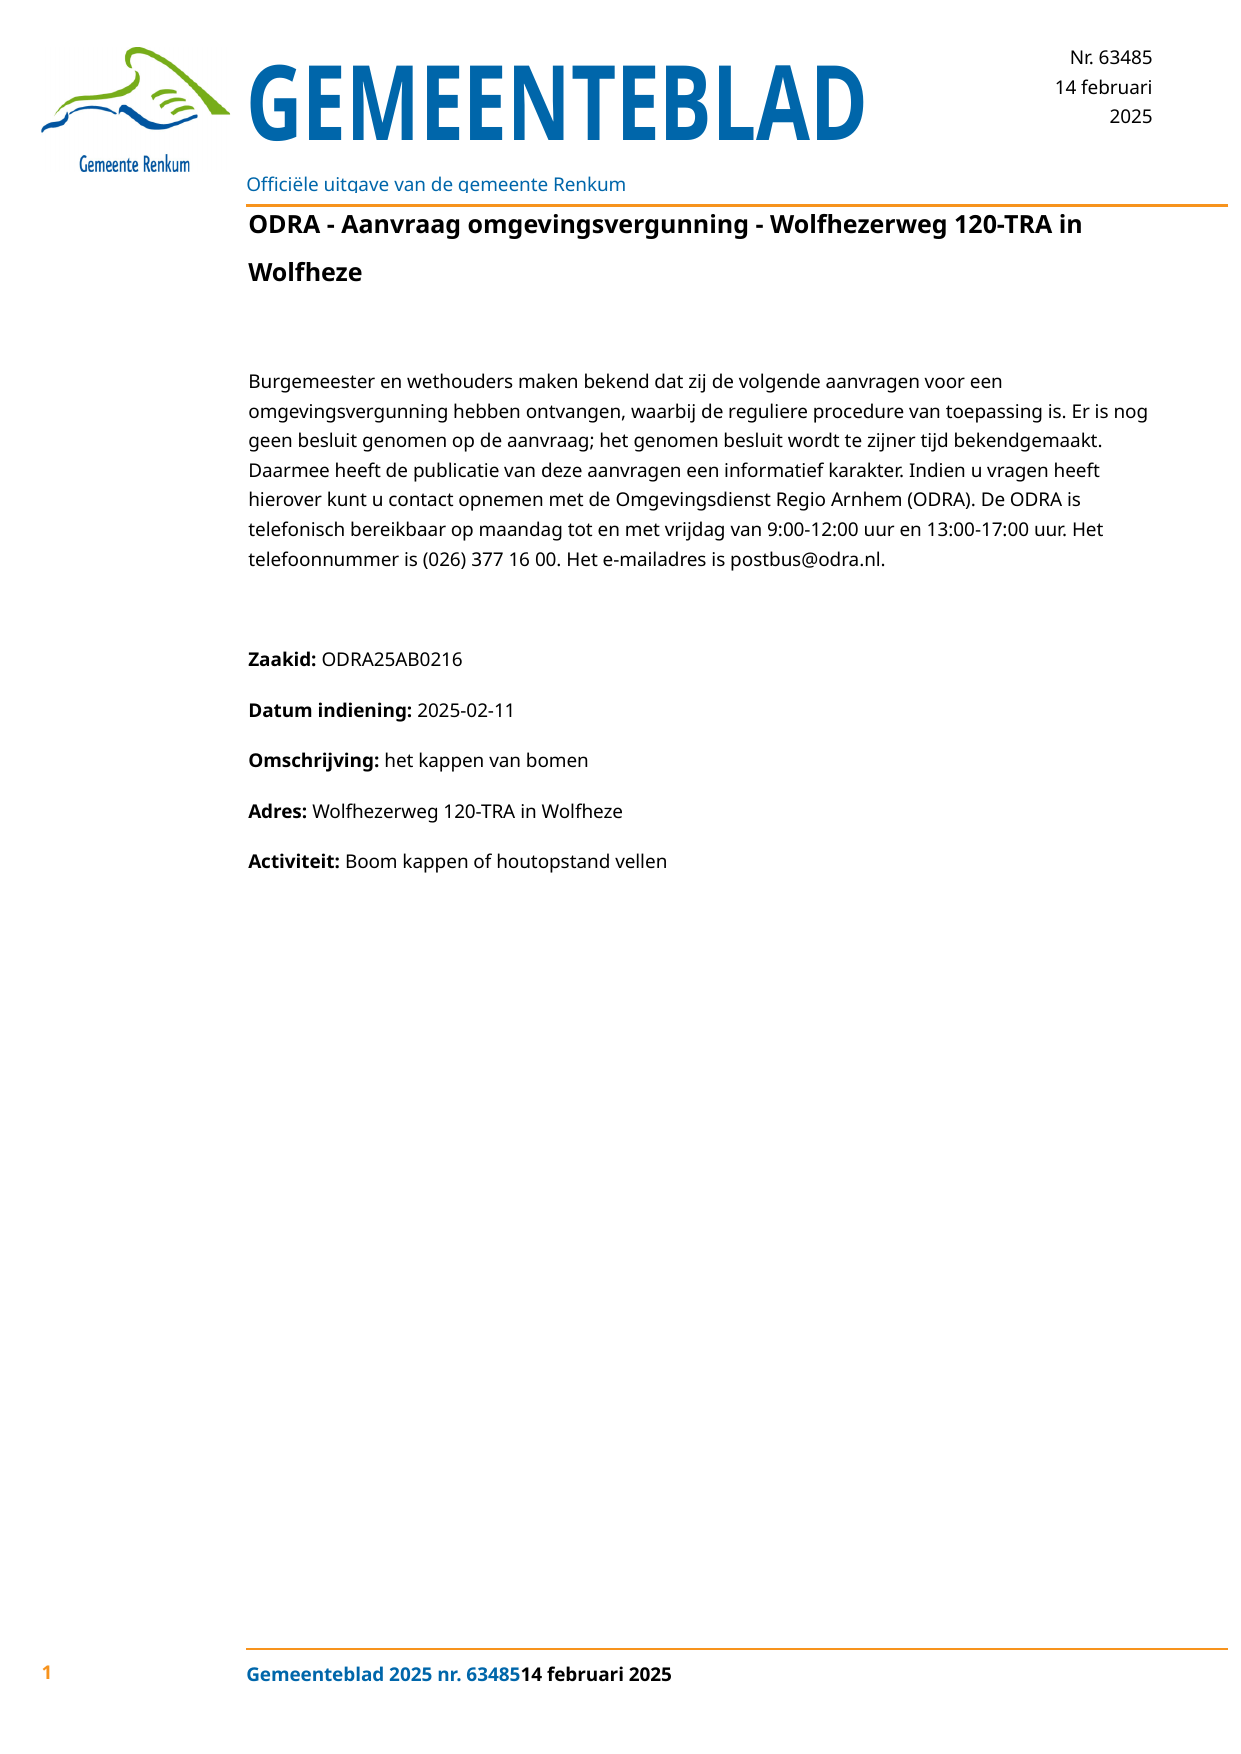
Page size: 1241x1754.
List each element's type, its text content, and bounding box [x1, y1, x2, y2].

text Zaakid: ODRA25AB0216 [248, 647, 1152, 672]
text Omschrijving: het kappen van bomen [248, 747, 1152, 773]
text Datum indiening: 2025-02-11 [248, 697, 1152, 723]
text Activiteit: Boom kappen of houtopstand vellen [248, 848, 1152, 874]
text Adres: Wolfhezerweg 120-TRA in Wolfheze [248, 798, 1152, 824]
picture [41, 47, 231, 172]
text ODRA - Aanvraag omgevingsvergunning - Wolfhezerweg 120-TRA in Wolfheze [248, 207, 1152, 288]
text Burgemeester en wethouders maken bekend dat zij de volgende aanvragen voor een omgevingsvergunning hebben ontvangen, waarbij de reguliere procedure van toepassing is. Er is nog geen besluit genomen op de aanvraag; het genomen besluit wordt te zijner tijd bekendgemaakt. Daarmee heeft de publicatie van deze aanvragen een informatief karakter. Indien u vragen heeft hierover kunt u contact opnemen met de Omgevingsdienst Regio Arnhem (ODRA). De ODRA is telefonisch bereikbaar op maandag tot en met vrijdag van 9:00-12:00 uur en 13:00-17:00 uur. Het telefoonnummer is (026) 377 16 00. Het e-mailadres is postbus@odra.nl. [248, 368, 1152, 572]
